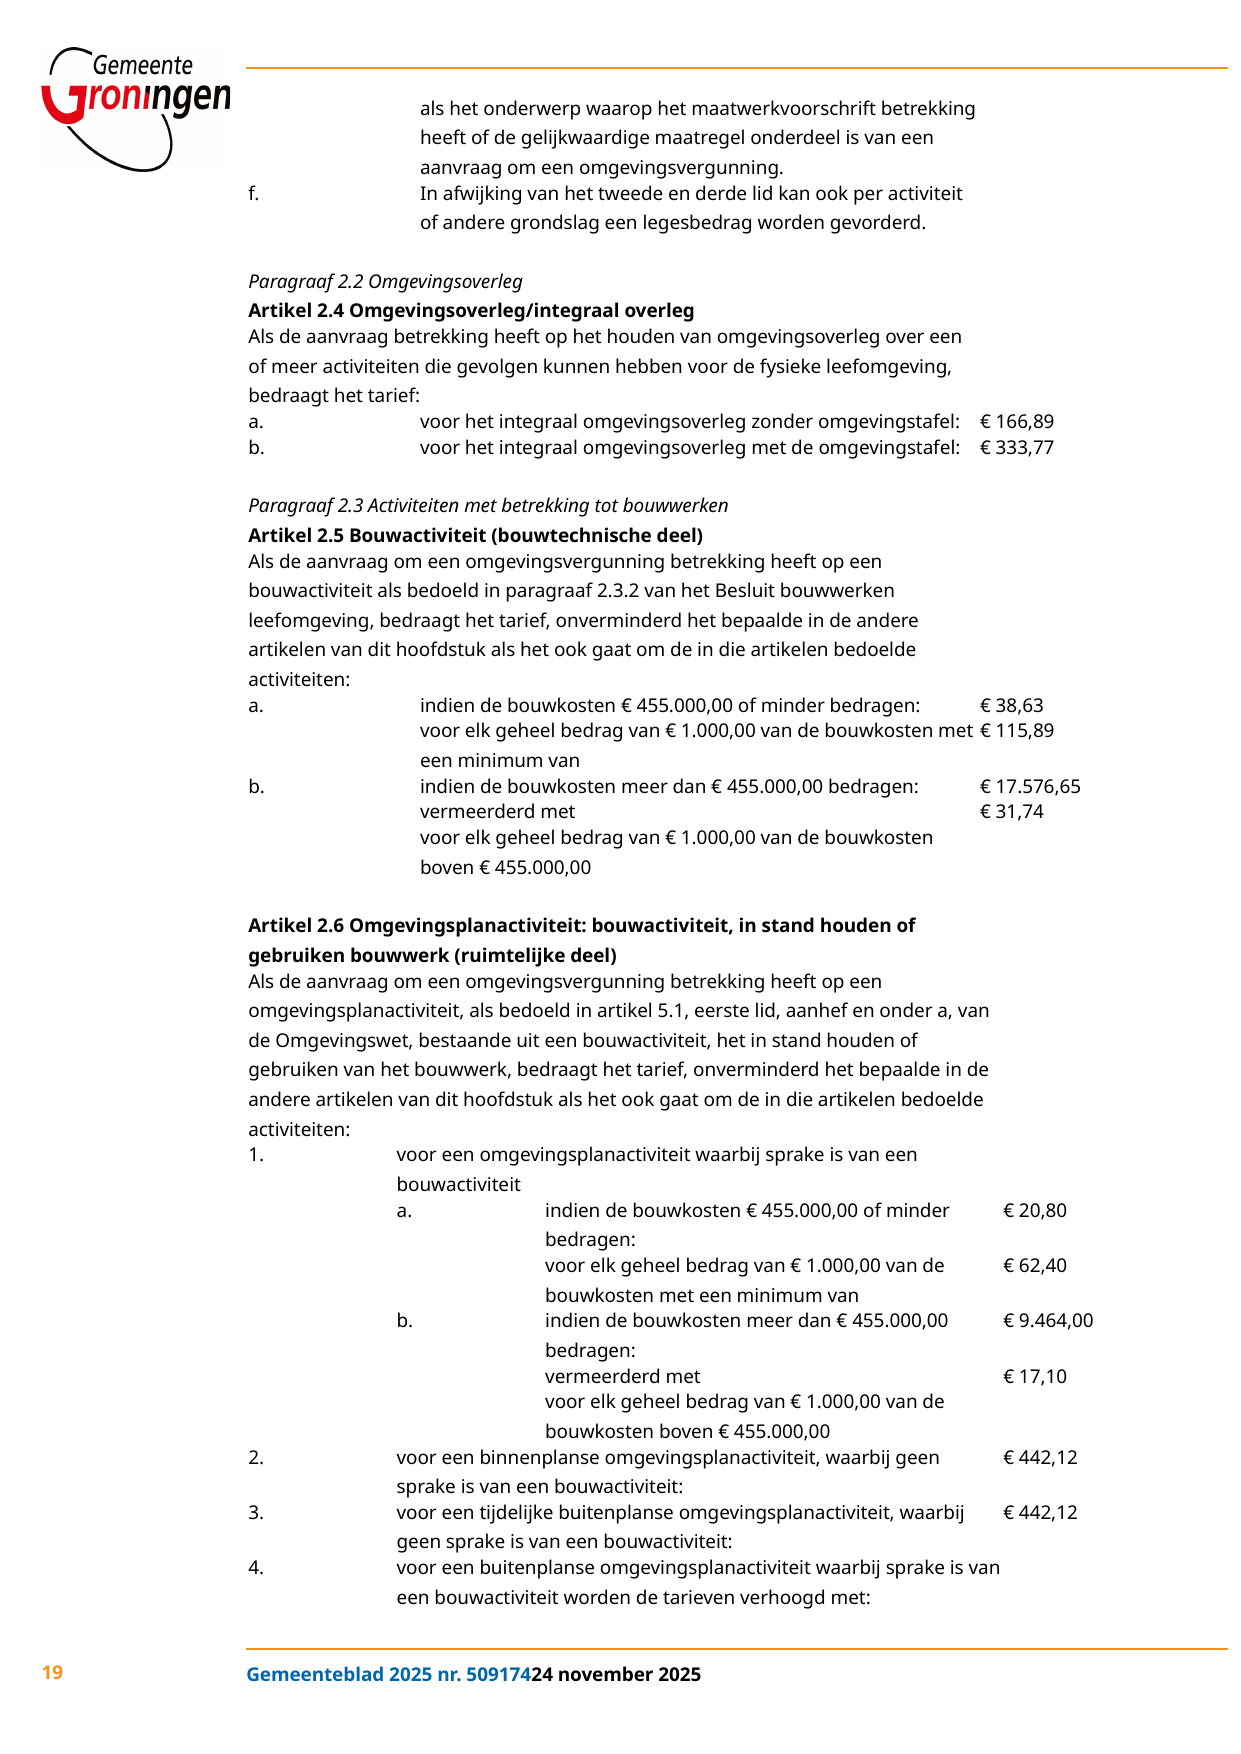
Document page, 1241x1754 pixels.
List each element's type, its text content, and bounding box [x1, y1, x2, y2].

table_cell € 442,12 [1003, 1444, 1152, 1499]
table_cell [248, 1363, 396, 1388]
table_cell [980, 323, 1152, 408]
table_cell [248, 1197, 396, 1252]
table_cell € 17,10 [1003, 1363, 1152, 1388]
table_cell voor het integraal omgevingsoverleg zonder omgevingstafel: [420, 408, 980, 434]
table_cell b. [396, 1308, 545, 1363]
table_cell € 166,89 [980, 408, 1152, 434]
table_cell b. [248, 434, 420, 459]
table_cell voor elk geheel bedrag van € 1.000,00 van de bouwkosten met een minimum van [420, 718, 980, 773]
picture [41, 47, 231, 172]
table_cell [396, 1363, 545, 1388]
table_cell € 38,63 [980, 692, 1152, 718]
table_cell € 115,89 [980, 718, 1152, 773]
table_cell [1003, 1555, 1152, 1610]
table_cell a. [396, 1197, 545, 1252]
table_cell Als de aanvraag om een omgevingsvergunning betrekking heeft op een bouwactiviteit als bedoeld in paragraaf 2.3.2 van het Besluit bouwwerken leefomgeving, bedraagt het tarief, onverminderd het bepaalde in de andere artikelen van dit hoofdstuk als het ook gaat om de in die artikelen bedoelde activiteiten: [248, 548, 980, 692]
table_cell 1. [248, 1142, 396, 1197]
table_header [1003, 913, 1152, 968]
text Paragraaf 2.3 Activiteiten met betrekking tot bouwwerken [248, 492, 1152, 518]
table_cell [248, 1308, 396, 1363]
table_cell [248, 718, 420, 773]
table_cell voor elk geheel bedrag van € 1.000,00 van de bouwkosten met een minimum van [545, 1252, 1003, 1307]
table_cell voor elk geheel bedrag van € 1.000,00 van de bouwkosten boven € 455.000,00 [545, 1389, 1003, 1444]
table_cell [1003, 1142, 1152, 1197]
table_cell indien de bouwkosten meer dan € 455.000,00 bedragen: [545, 1308, 1003, 1363]
table_cell indien de bouwkosten meer dan € 455.000,00 bedragen: [420, 773, 980, 799]
table_header Artikel 2.4 Omgevingsoverleg/integraal overleg [248, 298, 980, 323]
table_cell Als de aanvraag om een omgevingsvergunning betrekking heeft op een omgevingsplanactiviteit, als bedoeld in artikel 5.1, eerste lid, aanhef en onder a, van de Omgevingswet, bestaande uit een bouwactiviteit, het in stand houden of gebruiken van het bouwwerk, bedraagt het tarief, onverminderd het bepaalde in de andere artikelen van dit hoofdstuk als het ook gaat om de in die artikelen bedoelde activiteiten: [248, 968, 1003, 1142]
table_cell indien de bouwkosten € 455.000,00 of minder bedragen: [420, 692, 980, 718]
table_cell [980, 548, 1152, 692]
table_cell voor een binnenplanse omgevingsplanactiviteit, waarbij geen sprake is van een bouwactiviteit: [396, 1444, 1003, 1499]
table_cell [396, 1389, 545, 1444]
table_cell € 442,12 [1003, 1499, 1152, 1554]
table_header [980, 522, 1152, 548]
table_cell € 31,74 [980, 799, 1152, 824]
table_cell vermeerderd met [545, 1363, 1003, 1388]
table_cell [980, 95, 1152, 180]
table_cell [1003, 1389, 1152, 1444]
table_cell voor elk geheel bedrag van € 1.000,00 van de bouwkosten boven € 455.000,00 [420, 824, 980, 880]
table_cell a. [248, 692, 420, 718]
table_cell b. [248, 773, 420, 799]
table_cell [248, 95, 420, 180]
table_cell voor een buitenplanse omgevingsplanactiviteit waarbij sprake is van een bouwactiviteit worden de tarieven verhoogd met: [396, 1555, 1003, 1610]
table_cell [248, 799, 420, 824]
table_cell voor het integraal omgevingsoverleg met de omgevingstafel: [420, 434, 980, 459]
table_cell als het onderwerp waarop het maatwerkvoorschrift betrekking heeft of de gelijkwaardige maatregel onderdeel is van een aanvraag om een omgevingsvergunning. [420, 95, 980, 180]
table_cell [248, 1389, 396, 1444]
table_cell vermeerderd met [420, 799, 980, 824]
table_cell f. [248, 180, 420, 235]
table_cell [248, 824, 420, 880]
table_cell indien de bouwkosten € 455.000,00 of minder bedragen: [545, 1197, 1003, 1252]
table_header [980, 298, 1152, 323]
table_cell [1003, 968, 1152, 1142]
table_cell In afwijking van het tweede en derde lid kan ook per activiteit of andere grondslag een legesbedrag worden gevorderd. [420, 180, 980, 235]
table_cell voor een omgevingsplanactiviteit waarbij sprake is van een bouwactiviteit [396, 1142, 1003, 1197]
table_cell € 17.576,65 [980, 773, 1152, 799]
table_cell [248, 1252, 396, 1307]
table_cell 4. [248, 1555, 396, 1610]
table_cell € 62,40 [1003, 1252, 1152, 1307]
table_cell [396, 1252, 545, 1307]
text Paragraaf 2.2 Omgevingsoverleg [248, 268, 1152, 293]
table_header Artikel 2.6 Omgevingsplanactiviteit: bouwactiviteit, in stand houden of gebruiken bouwwerk (ruimtelijke deel) [248, 913, 1003, 968]
table_cell [980, 824, 1152, 880]
table_header Artikel 2.5 Bouwactiviteit (bouwtechnische deel) [248, 522, 980, 548]
table_cell € 9.464,00 [1003, 1308, 1152, 1363]
table_cell [980, 180, 1152, 235]
table_cell voor een tijdelijke buitenplanse omgevingsplanactiviteit, waarbij geen sprake is van een bouwactiviteit: [396, 1499, 1003, 1554]
table_cell € 20,80 [1003, 1197, 1152, 1252]
table_cell Als de aanvraag betrekking heeft op het houden van omgevingsoverleg over een of meer activiteiten die gevolgen kunnen hebben voor de fysieke leefomgeving, bedraagt het tarief: [248, 323, 980, 408]
table_cell a. [248, 408, 420, 434]
table_cell 2. [248, 1444, 396, 1499]
table_cell 3. [248, 1499, 396, 1554]
table_cell € 333,77 [980, 434, 1152, 459]
